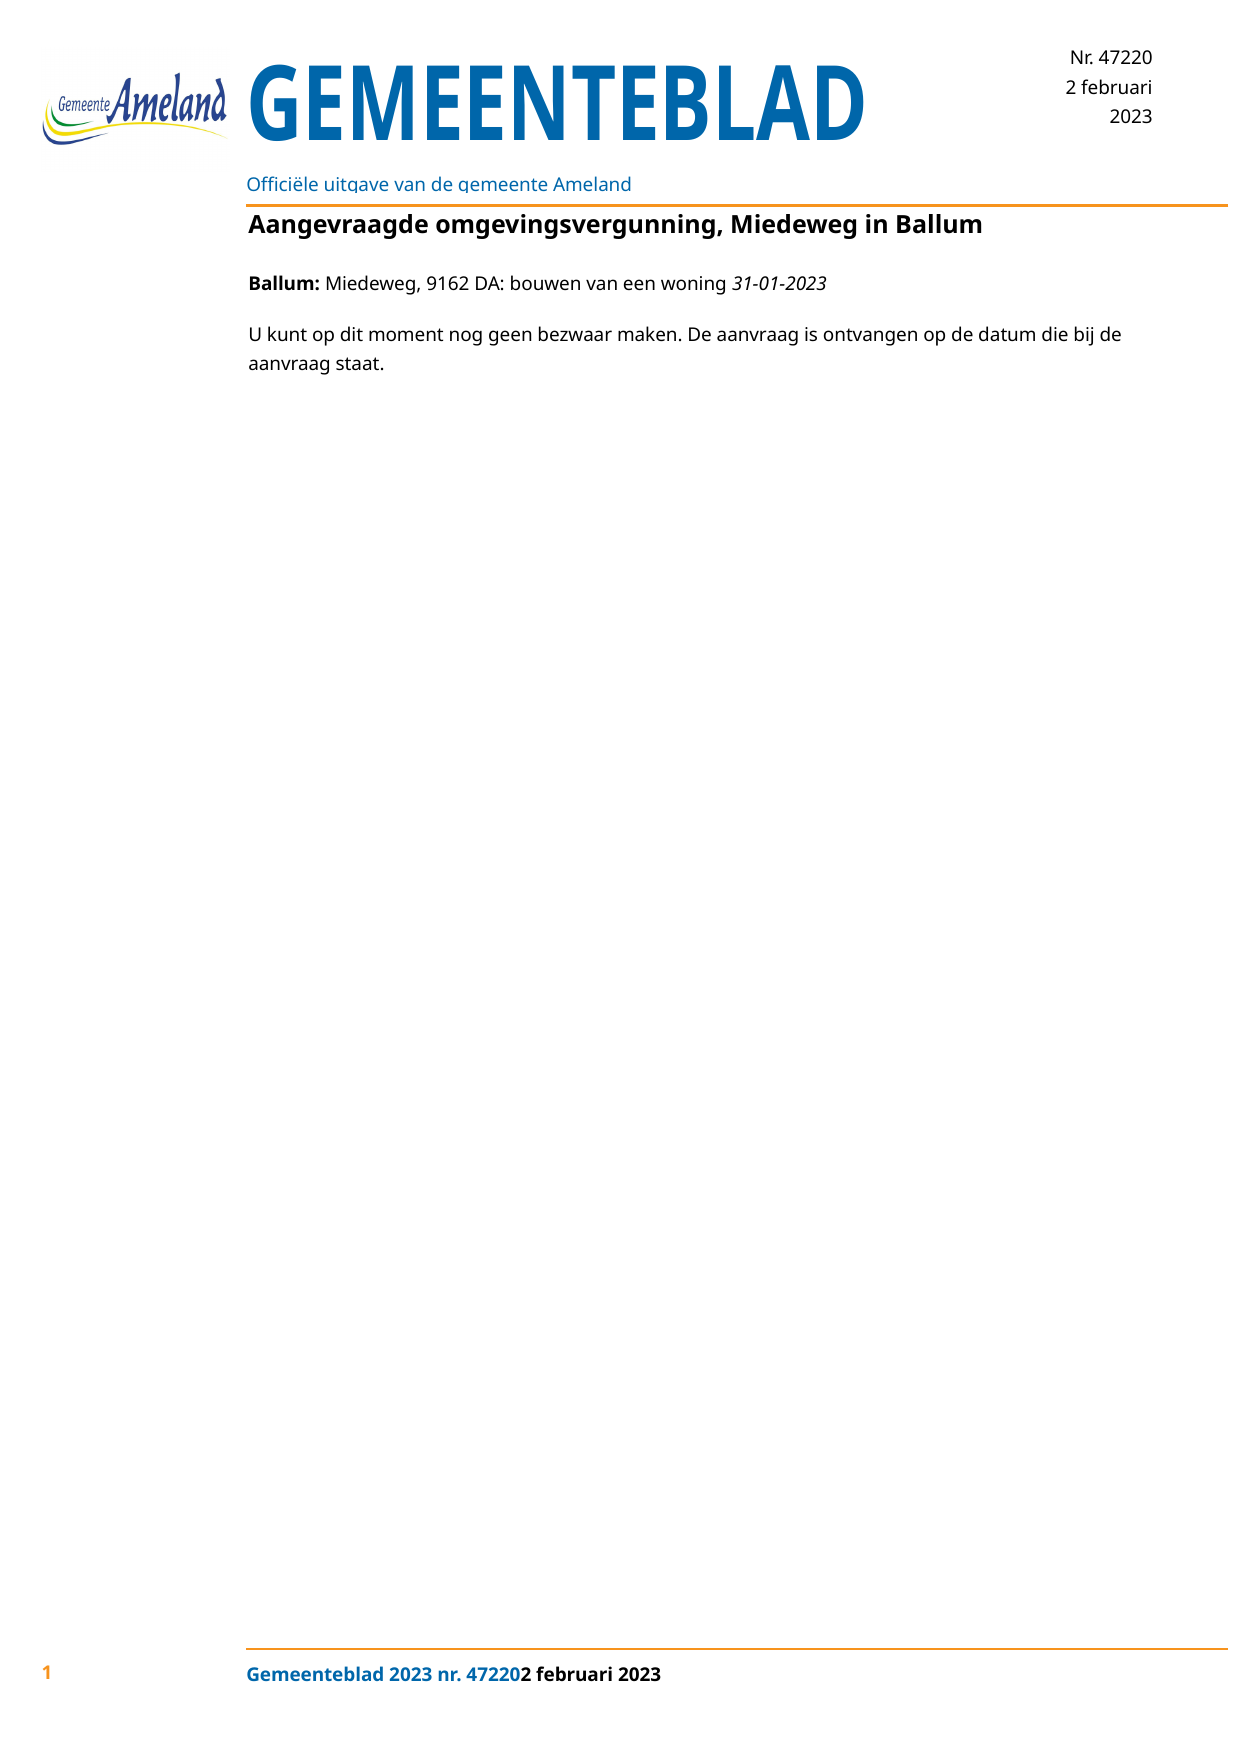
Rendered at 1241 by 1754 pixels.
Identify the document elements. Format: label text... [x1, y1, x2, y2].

text U kunt op dit moment nog geen bezwaar maken. De aanvraag is ontvangen op de datum die bij de aanvraag staat. [248, 321, 1152, 376]
text Ballum: Miedeweg, 9162 DA: bouwen van een woning 31-01-2023 [248, 270, 1152, 296]
text Aangevraagde omgevingsvergunning, Miedeweg in Ballum [248, 207, 1152, 241]
picture [41, 47, 231, 172]
